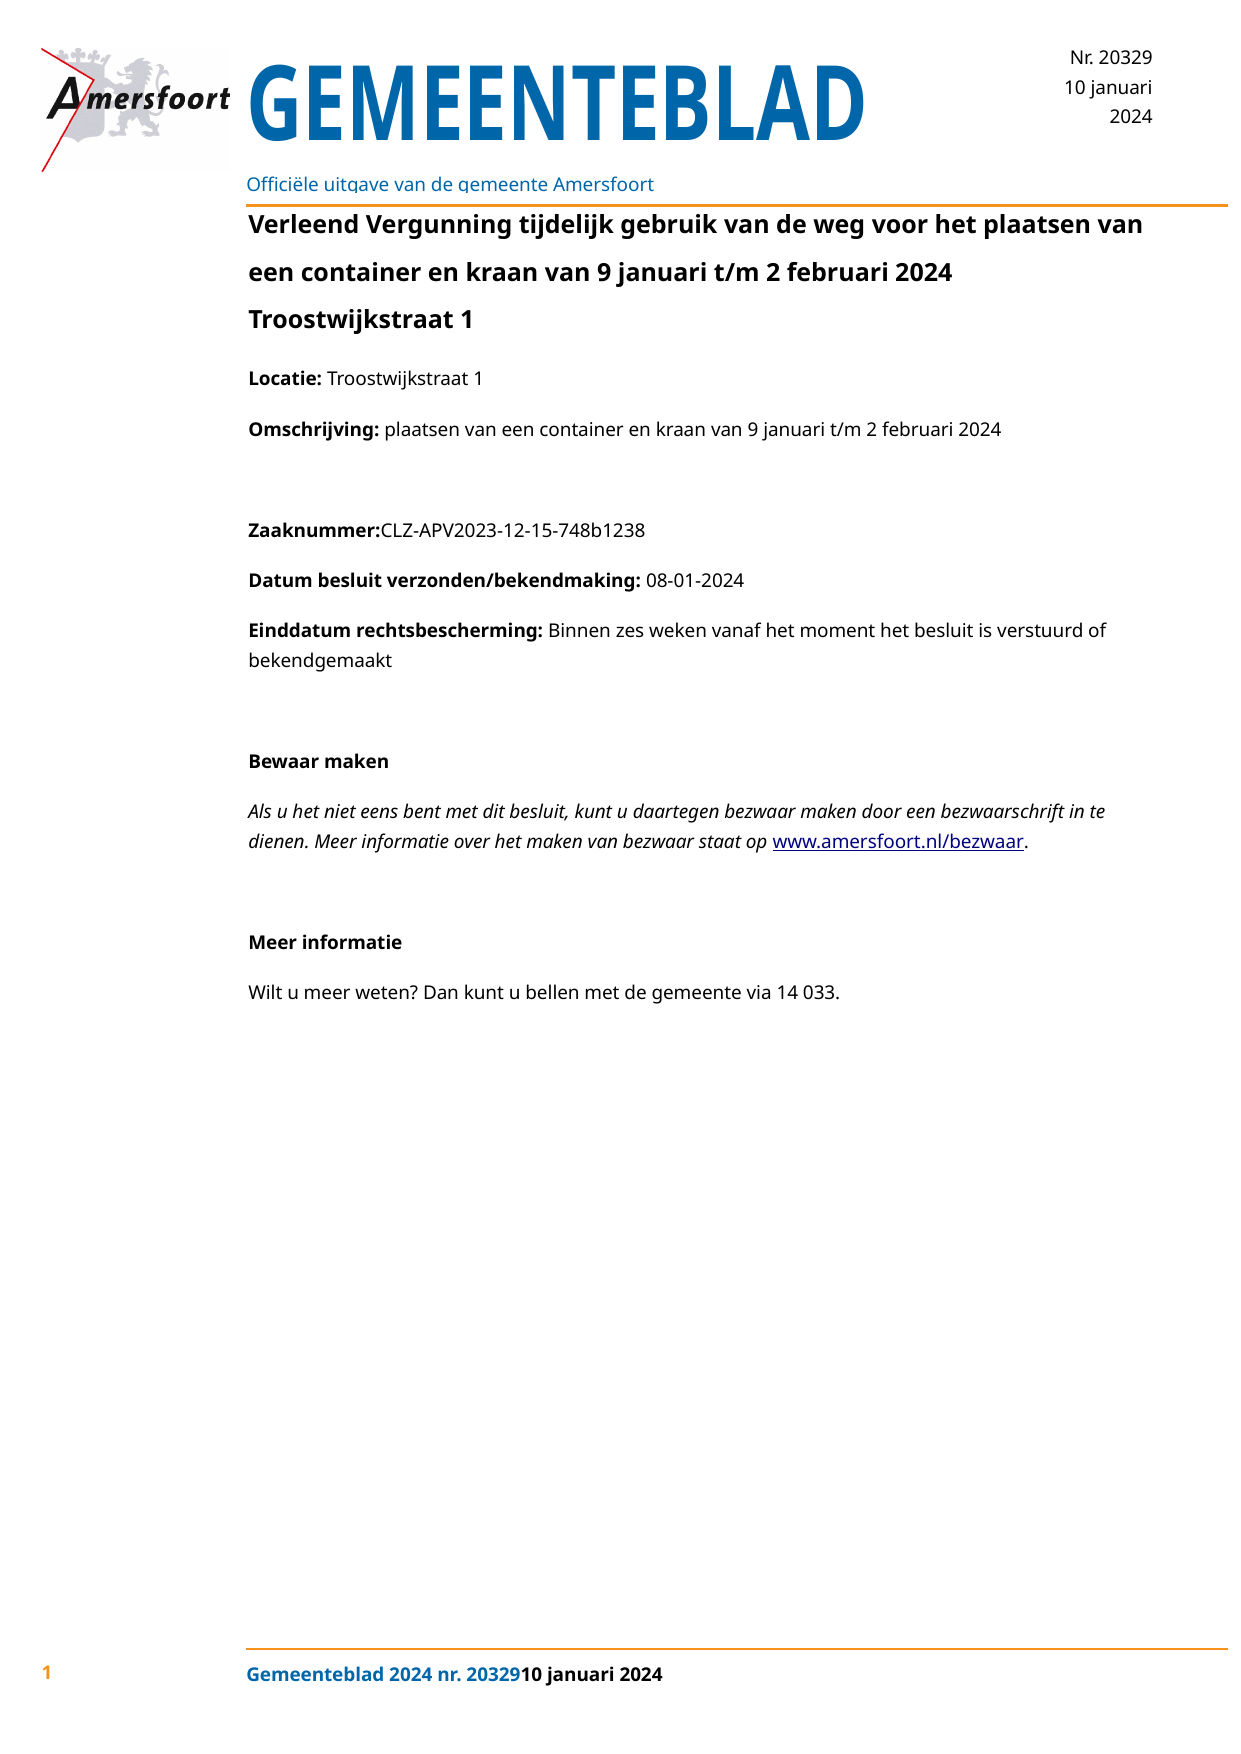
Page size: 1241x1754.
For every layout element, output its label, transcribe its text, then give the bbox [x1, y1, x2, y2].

text Bewaar maken [248, 748, 1152, 774]
text Als u het niet eens bent met dit besluit, kunt u daartegen bezwaar maken door een bezwaarschrift in te dienen. Meer informatie over het maken van bezwaar staat op www.amersfoort.nl/bezwaar. [248, 798, 1152, 854]
text Verleend Vergunning tijdelijk gebruik van de weg voor het plaatsen van een container en kraan van 9 januari t/m 2 februari 2024 Troostwijkstraat 1 [248, 207, 1152, 336]
text Zaaknummer:CLZ-APV2023-12-15-748b1238 [248, 517, 1152, 542]
text Datum besluit verzonden/bekendmaking: 08-01-2024 [248, 567, 1152, 593]
text Wilt u meer weten? Dan kunt u bellen met de gemeente via 14 033. [248, 979, 1152, 1005]
text Locatie: Troostwijkstraat 1 [248, 366, 1152, 391]
text Meer informatie [248, 929, 1152, 954]
text Einddatum rechtsbescherming: Binnen zes weken vanaf het moment het besluit is verstuurd of bekendgemaakt [248, 618, 1152, 673]
text Omschrijving: plaatsen van een container en kraan van 9 januari t/m 2 februari 2024 [248, 416, 1152, 442]
picture [41, 47, 231, 172]
